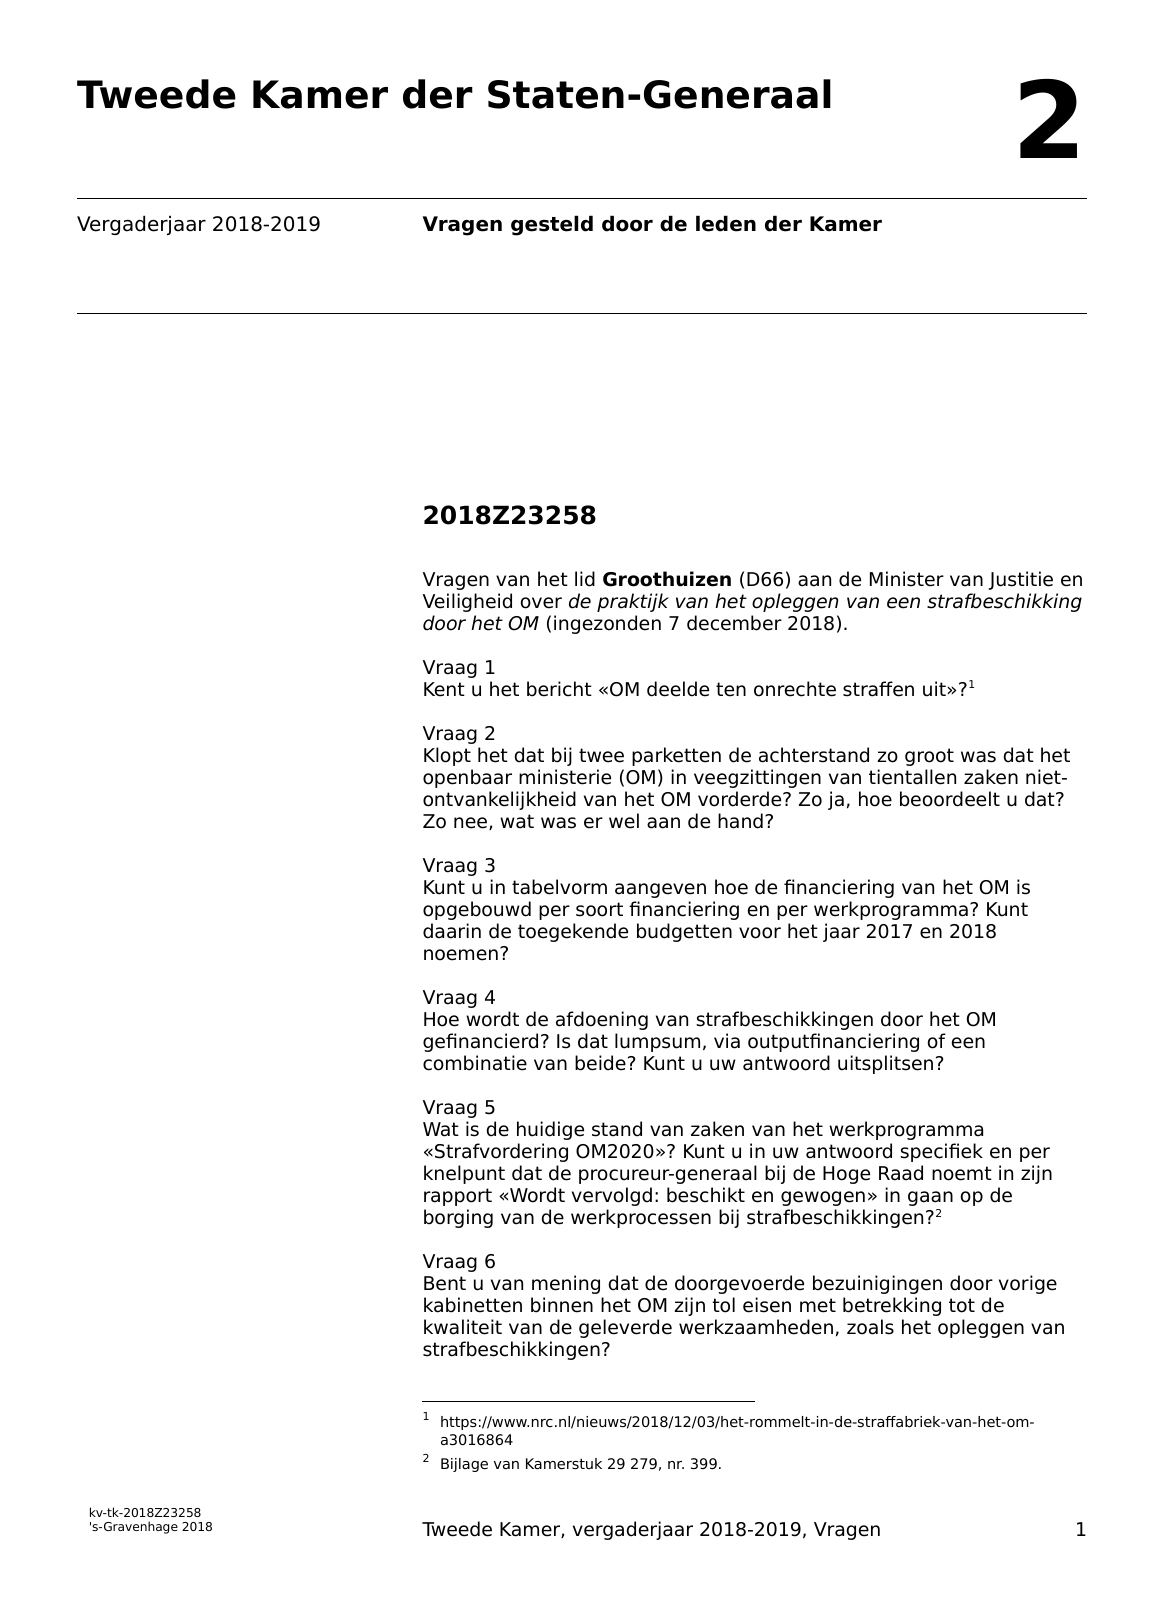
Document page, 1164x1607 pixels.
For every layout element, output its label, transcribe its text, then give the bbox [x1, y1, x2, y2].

text Vraag 3 [422, 855, 1087, 877]
text Vraag 5 [422, 1097, 1087, 1119]
text https://www.nrc.nl/nieuws/2018/12/03/het-rommelt-in-de-straffabriek-van-het-om-a3016864 [422, 1410, 1087, 1449]
text Kunt u in tabelvorm aangeven hoe de financiering van het OM is opgebouwd per soort financiering en per werkprogramma? Kunt daarin de toegekende budgetten voor het jaar 2017 en 2018 noemen? [422, 877, 1087, 965]
text Vragen van het lid Groothuizen (D66) aan de Minister van Justitie en Veiligheid over de praktijk van het opleggen van een strafbeschikking door het OM (ingezonden 7 december 2018). [422, 569, 1087, 635]
text Vraag 6 [422, 1251, 1087, 1273]
text Hoe wordt de afdoening van strafbeschikkingen door het OM gefinancierd? Is dat lumpsum, via outputfinanciering of een combinatie van beide? Kunt u uw antwoord uitsplitsen? [422, 1009, 1087, 1075]
text Vraag 2 [422, 723, 1087, 745]
text Wat is de huidige stand van zaken van het werkprogramma «Strafvordering OM2020»? Kunt u in uw antwoord specifiek en per knelpunt dat de procureur-generaal bij de Hoge Raad noemt in zijn rapport «Wordt vervolgd: beschikt en gewogen» in gaan op de borging van de werkprocessen bij strafbeschikkingen? [422, 1119, 1087, 1229]
text 's-Gravenhage 2018 [88, 1520, 323, 1534]
text Bijlage van Kamerstuk 29 279, nr. 399. [422, 1452, 1087, 1474]
text Klopt het dat bij twee parketten de achterstand zo groot was dat het openbaar ministerie (OM) in veegzittingen van tientallen zaken niet-ontvankelijkheid van het OM vorderde? Zo ja, hoe beoordeelt u dat? Zo nee, wat was er wel aan de hand? [422, 745, 1087, 833]
text Vraag 4 [422, 987, 1087, 1009]
text Vraag 1 [422, 657, 1087, 679]
text 2018Z23258 [422, 501, 1087, 531]
table_header Tweede Kamer der Staten-Generaal [77, 59, 886, 198]
table_header 2 [886, 59, 1087, 198]
text kv-tk-2018Z23258 [88, 1506, 323, 1520]
text Kent u het bericht «OM deelde ten onrechte straffen uit»? [422, 679, 1087, 701]
table_cell Vragen gesteld door de leden der Kamer [422, 199, 1087, 313]
table_cell Vergaderjaar 2018-2019 [77, 199, 422, 313]
text Bent u van mening dat de doorgevoerde bezuinigingen door vorige kabinetten binnen het OM zijn tol eisen met betrekking tot de kwaliteit van de geleverde werkzaamheden, zoals het opleggen van strafbeschikkingen? [422, 1273, 1087, 1361]
